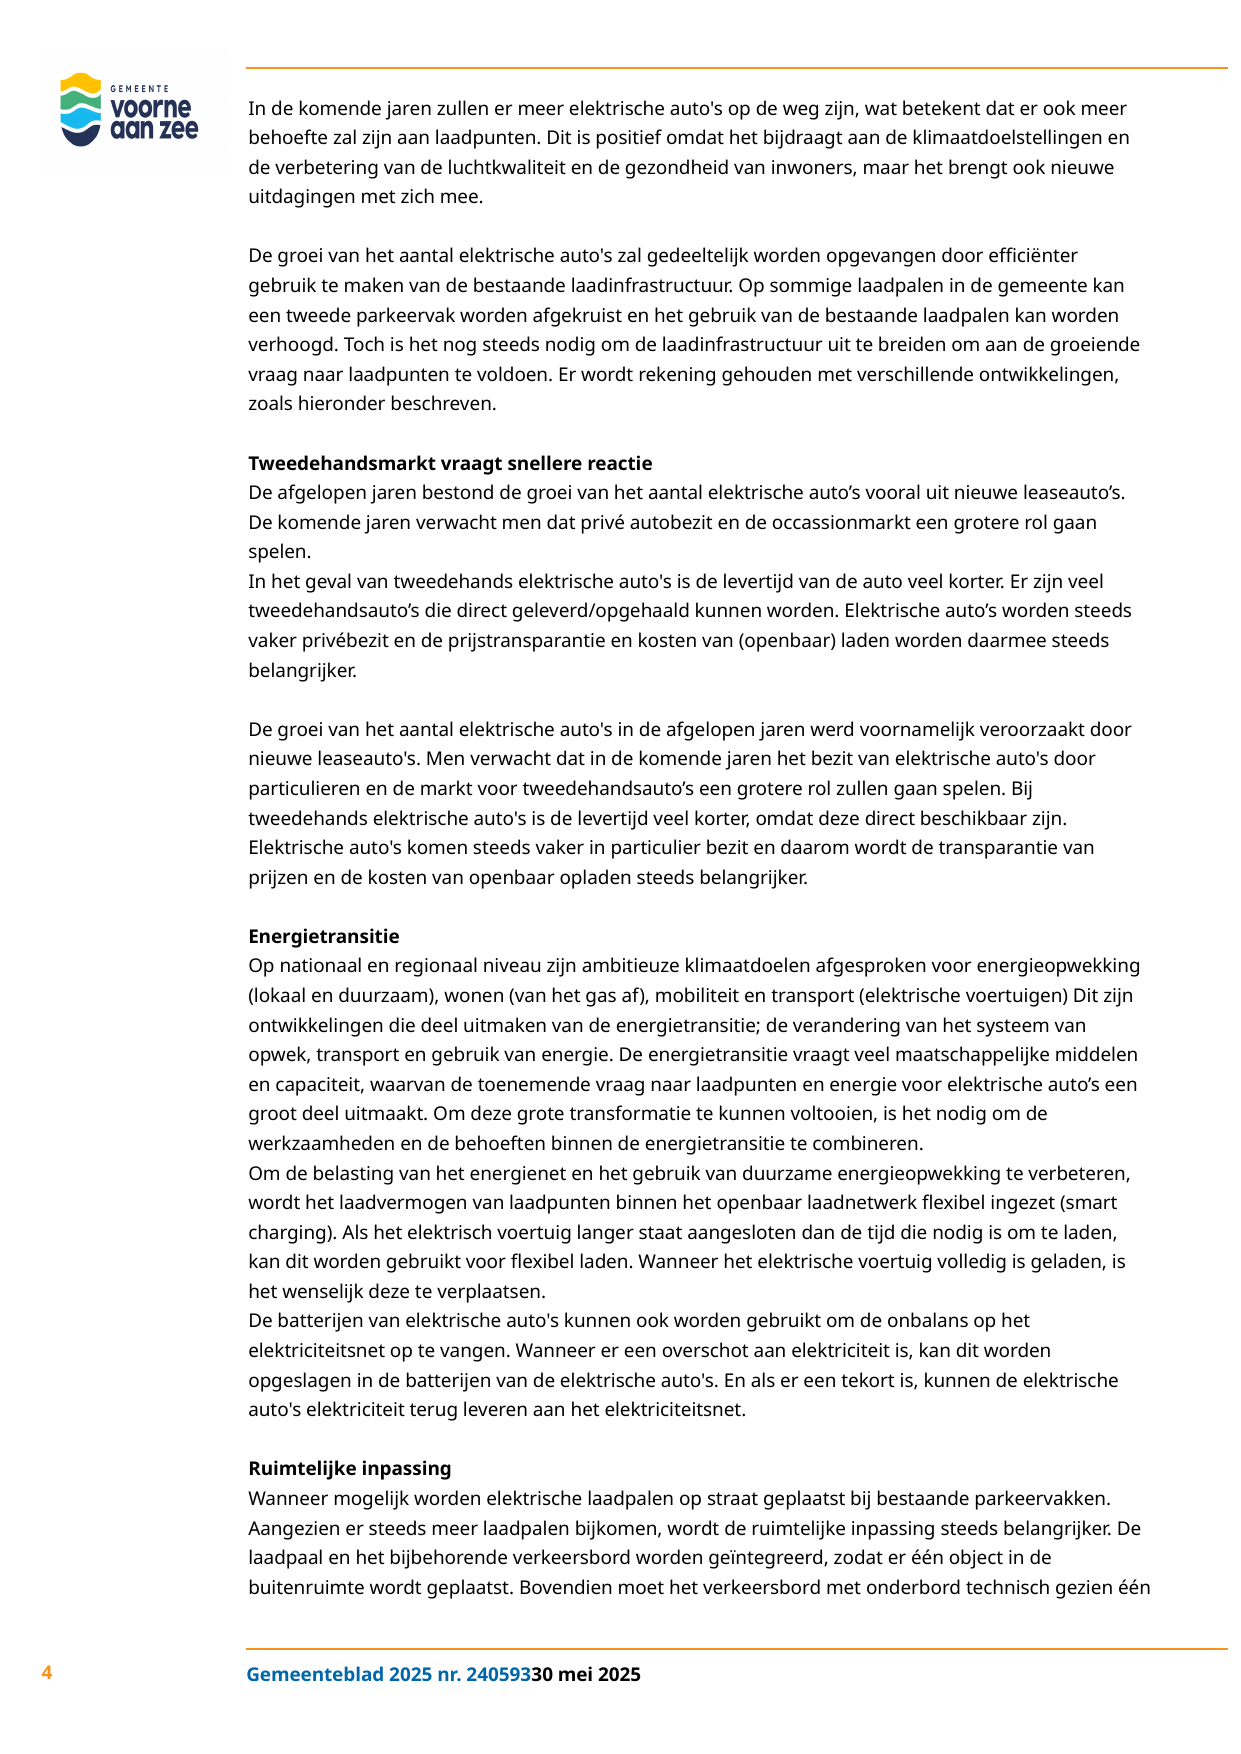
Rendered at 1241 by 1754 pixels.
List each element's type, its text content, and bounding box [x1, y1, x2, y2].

text Om de belasting van het energienet en het gebruik van duurzame energieopwekking te verbeteren, wordt het laadvermogen van laadpunten binnen het openbaar laadnetwerk flexibel ingezet (smart charging). Als het elektrisch voertuig langer staat aangesloten dan de tijd die nodig is om te laden, kan dit worden gebruikt voor flexibel laden. Wanneer het elektrische voertuig volledig is geladen, is het wenselijk deze te verplaatsen. [248, 1160, 1152, 1304]
picture [41, 47, 231, 172]
text De afgelopen jaren bestond de groei van het aantal elektrische auto’s vooral uit nieuwe leaseauto’s. De komende jaren verwacht men dat privé autobezit en de occassionmarkt een grotere rol gaan spelen. [248, 479, 1152, 564]
text Tweedehandsmarkt vraagt snellere reactie [248, 450, 1152, 476]
text Op nationaal en regionaal niveau zijn ambitieuze klimaatdoelen afgesproken voor energieopwekking (lokaal en duurzaam), wonen (van het gas af), mobiliteit en transport (elektrische voertuigen) Dit zijn ontwikkelingen die deel uitmaken van de energietransitie; de verandering van het systeem van opwek, transport en gebruik van energie. De energietransitie vraagt veel maatschappelijke middelen en capaciteit, waarvan de toenemende vraag naar laadpunten en energie voor elektrische auto’s een groot deel uitmaakt. Om deze grote transformatie te kunnen voltooien, is het nodig om de werkzaamheden en de behoeften binnen de energietransitie te combineren. [248, 953, 1152, 1156]
text Wanneer mogelijk worden elektrische laadpalen op straat geplaatst bij bestaande parkeervakken. Aangezien er steeds meer laadpalen bijkomen, wordt de ruimtelijke inpassing steeds belangrijker. De laadpaal en het bijbehorende verkeersbord worden geïntegreerd, zodat er één object in de buitenruimte wordt geplaatst. Bovendien moet het verkeersbord met onderbord technisch gezien één [248, 1485, 1152, 1600]
text Ruimtelijke inpassing [248, 1456, 1152, 1481]
text De batterijen van elektrische auto's kunnen ook worden gebruikt om de onbalans op het elektriciteitsnet op te vangen. Wanneer er een overschot aan elektriciteit is, kan dit worden opgeslagen in de batterijen van de elektrische auto's. En als er een tekort is, kunnen de elektrische auto's elektriciteit terug leveren aan het elektriciteitsnet. [248, 1308, 1152, 1422]
text In het geval van tweedehands elektrische auto's is de levertijd van de auto veel korter. Er zijn veel tweedehandsauto’s die direct geleverd/opgehaald kunnen worden. Elektrische auto’s worden steeds vaker privébezit en de prijstransparantie en kosten van (openbaar) laden worden daarmee steeds belangrijker. [248, 568, 1152, 683]
text Energietransitie [248, 923, 1152, 949]
text De groei van het aantal elektrische auto's in de afgelopen jaren werd voornamelijk veroorzaakt door nieuwe leaseauto's. Men verwacht dat in de komende jaren het bezit van elektrische auto's door particulieren en de markt voor tweedehandsauto’s een grotere rol zullen gaan spelen. Bij tweedehands elektrische auto's is de levertijd veel korter, omdat deze direct beschikbaar zijn. Elektrische auto's komen steeds vaker in particulier bezit en daarom wordt de transparantie van prijzen en de kosten van openbaar opladen steeds belangrijker. [248, 716, 1152, 890]
text In de komende jaren zullen er meer elektrische auto's op de weg zijn, wat betekent dat er ook meer behoefte zal zijn aan laadpunten. Dit is positief omdat het bijdraagt aan de klimaatdoelstellingen en de verbetering van de luchtkwaliteit en de gezondheid van inwoners, maar het brengt ook nieuwe uitdagingen met zich mee. [248, 95, 1152, 209]
text De groei van het aantal elektrische auto's zal gedeeltelijk worden opgevangen door efficiënter gebruik te maken van de bestaande laadinfrastructuur. Op sommige laadpalen in de gemeente kan een tweede parkeervak worden afgekruist en het gebruik van de bestaande laadpalen kan worden verhoogd. Toch is het nog steeds nodig om de laadinfrastructuur uit te breiden om aan de groeiende vraag naar laadpunten te voldoen. Er wordt rekening gehouden met verschillende ontwikkelingen, zoals hieronder beschreven. [248, 243, 1152, 416]
